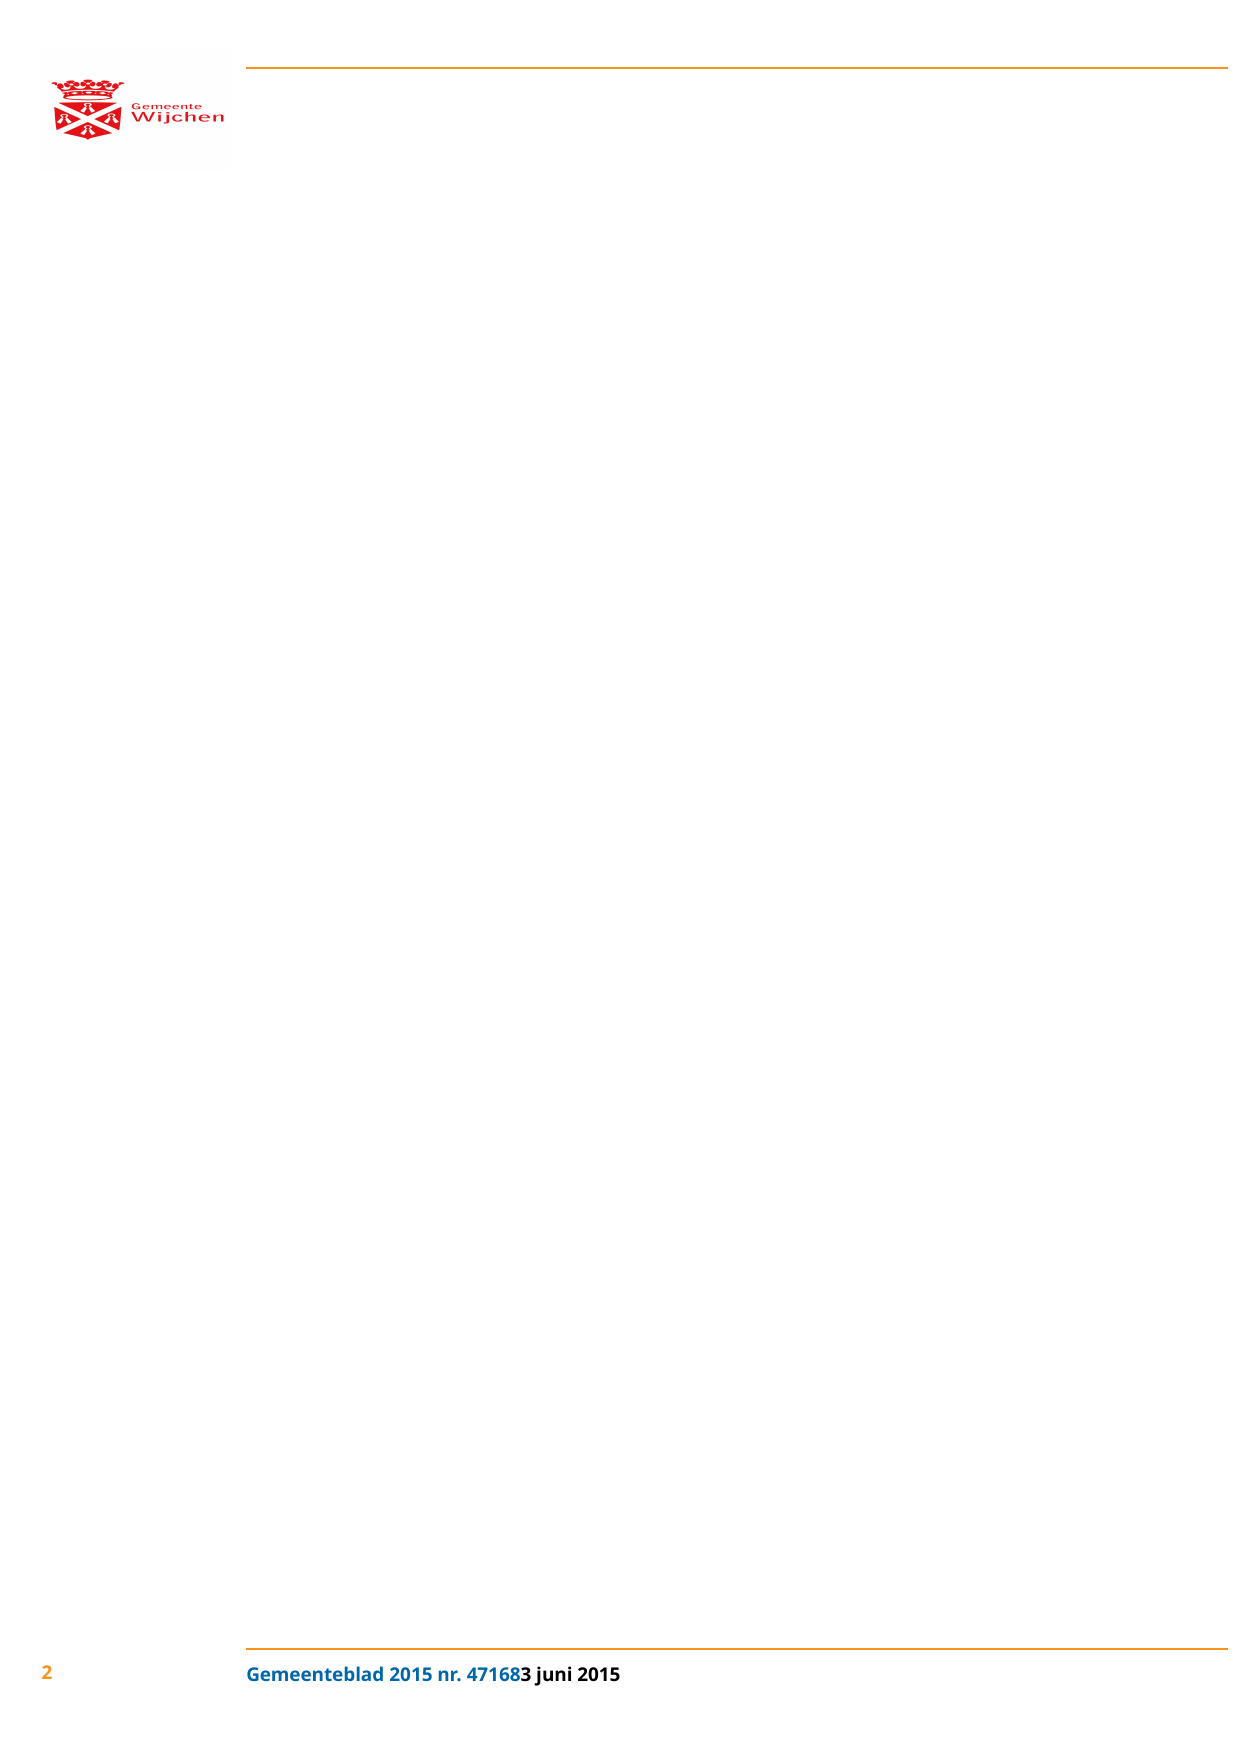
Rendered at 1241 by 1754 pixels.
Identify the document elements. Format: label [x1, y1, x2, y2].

picture [41, 47, 231, 172]
